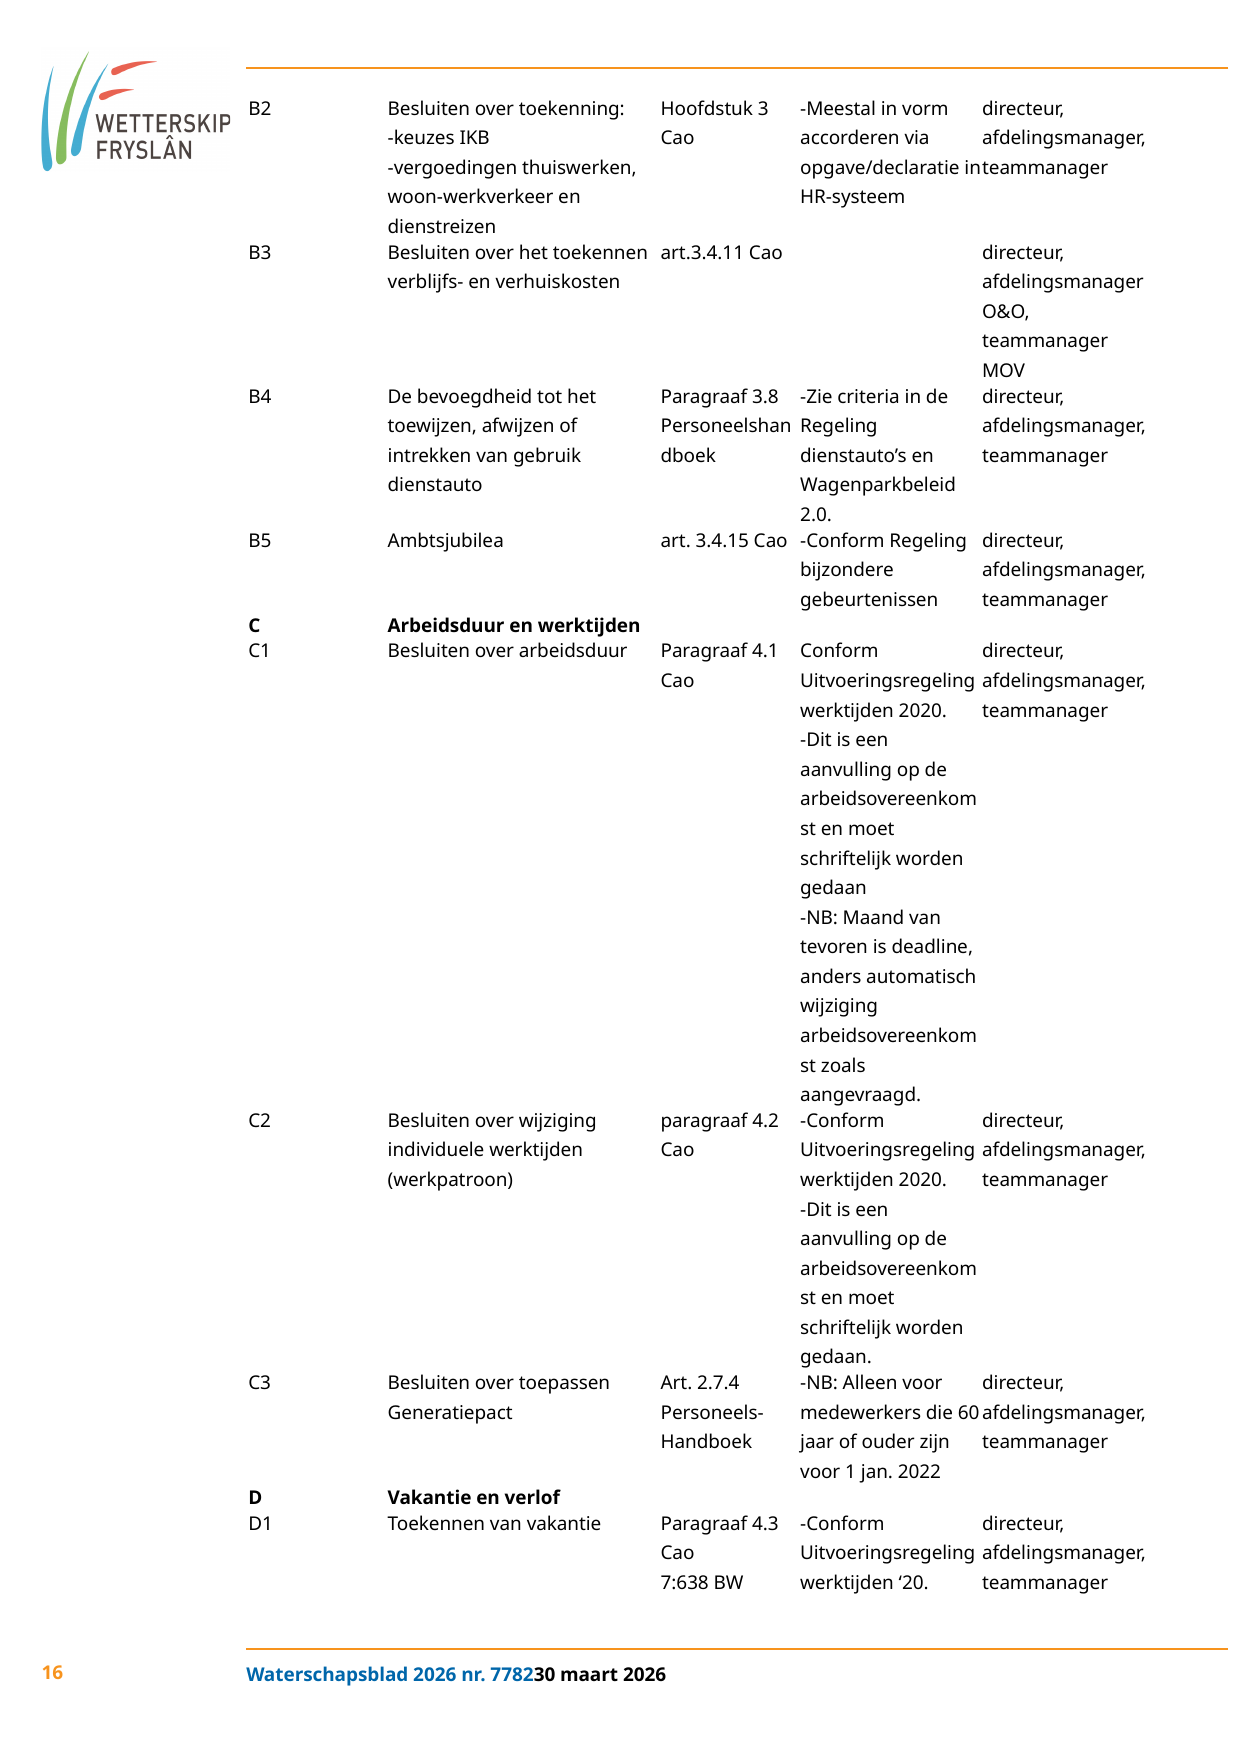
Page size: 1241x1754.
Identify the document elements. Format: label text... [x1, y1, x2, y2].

table_cell Art. 2.7.4 Personeels- Handboek [660, 1370, 800, 1484]
table_cell directeur, afdelingsmanager, teammanager [982, 638, 1152, 1107]
table_cell Besluiten over wijziging individuele werktijden (werkpatroon) [388, 1107, 660, 1369]
table_cell D1 [248, 1510, 387, 1594]
table_cell directeur, afdelingsmanager, teammanager [982, 527, 1152, 612]
table_cell -NB: Alleen voor medewerkers die 60 jaar of ouder zijn voor 1 jan. 2022 [800, 1370, 982, 1484]
table_cell Ambtsjubilea [388, 527, 660, 612]
table_cell Vakantie en verlof [388, 1484, 660, 1510]
table_cell [800, 612, 982, 638]
table_cell directeur, afdelingsmanager, teammanager [982, 1370, 1152, 1484]
table_cell Paragraaf 4.3 Cao 7:638 BW [660, 1510, 800, 1594]
table_cell De bevoegdheid tot het toewijzen, afwijzen of intrekken van gebruik dienstauto [388, 383, 660, 527]
table_cell [800, 239, 982, 383]
table_cell C3 [248, 1370, 387, 1484]
table_cell -Conform Uitvoeringsregeling werktijden 2020. -Dit is een aanvulling op de arbeidsovereenkomst en moet schriftelijk worden gedaan. [800, 1107, 982, 1369]
table_cell [660, 1484, 800, 1510]
table_cell paragraaf 4.2 Cao [660, 1107, 800, 1369]
table_cell -Conform Uitvoeringsregeling werktijden ‘20. [800, 1510, 982, 1594]
table_cell [800, 1484, 982, 1510]
table_cell Besluiten over arbeidsduur [388, 638, 660, 1107]
table_cell art.3.4.11 Cao [660, 239, 800, 383]
table_cell Paragraaf 3.8 Personeelshandboek [660, 383, 800, 527]
table_cell directeur, afdelingsmanager, teammanager [982, 383, 1152, 527]
table_cell B4 [248, 383, 387, 527]
table_cell B5 [248, 527, 387, 612]
table_cell [982, 612, 1152, 638]
table_cell C [248, 612, 387, 638]
table_cell [982, 1484, 1152, 1510]
table_cell Besluiten over toepassen Generatiepact [388, 1370, 660, 1484]
table_cell Besluiten over toekenning: -keuzes IKB -vergoedingen thuiswerken, woon-werkverkeer en dienstreizen [388, 95, 660, 239]
table_cell C1 [248, 638, 387, 1107]
table_cell -Meestal in vorm accorderen via opgave/declaratie in HR-systeem [800, 95, 982, 239]
table_cell -Zie criteria in de Regeling dienstauto’s en Wagenparkbeleid 2.0. [800, 383, 982, 527]
table_cell directeur, afdelingsmanager, teammanager [982, 1107, 1152, 1369]
table_cell art. 3.4.15 Cao [660, 527, 800, 612]
table_cell B2 [248, 95, 387, 239]
table_cell Toekennen van vakantie [388, 1510, 660, 1594]
table_cell Arbeidsduur en werktijden [388, 612, 660, 638]
table_cell directeur, afdelingsmanager, teammanager [982, 1510, 1152, 1594]
table_cell B3 [248, 239, 387, 383]
table_cell [660, 612, 800, 638]
table_cell directeur, afdelingsmanager O&O, teammanager MOV [982, 239, 1152, 383]
table_cell Conform Uitvoeringsregeling werktijden 2020. -Dit is een aanvulling op de arbeidsovereenkomst en moet schriftelijk worden gedaan -NB: Maand van tevoren is deadline, anders automatisch wijziging arbeidsovereenkomst zoals aangevraagd. [800, 638, 982, 1107]
table_cell C2 [248, 1107, 387, 1369]
table_cell D [248, 1484, 387, 1510]
picture [41, 47, 231, 172]
table_cell directeur, afdelingsmanager, teammanager [982, 95, 1152, 239]
table_cell -Conform Regeling bijzondere gebeurtenissen [800, 527, 982, 612]
table_cell Besluiten over het toekennen verblijfs- en verhuiskosten [388, 239, 660, 383]
table_cell Hoofdstuk 3 Cao [660, 95, 800, 239]
table_cell Paragraaf 4.1 Cao [660, 638, 800, 1107]
